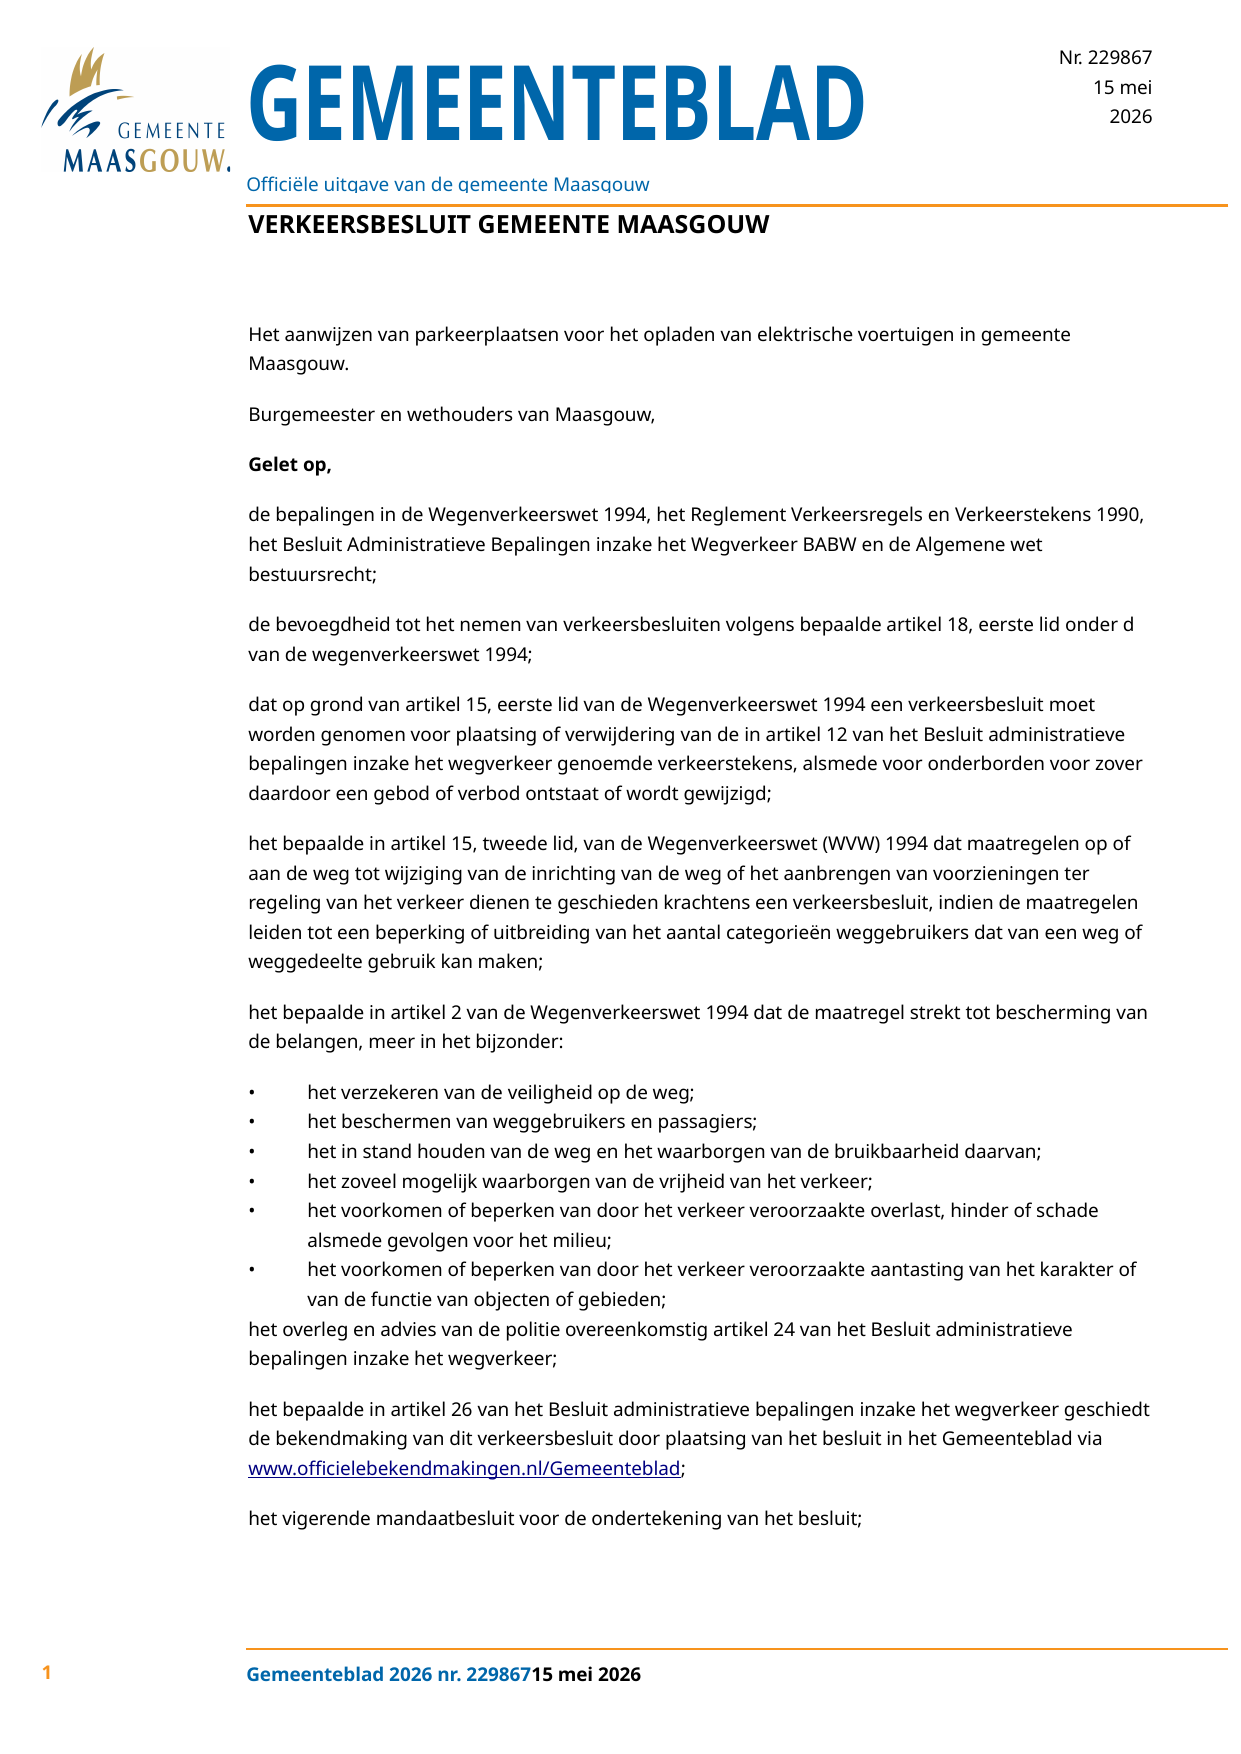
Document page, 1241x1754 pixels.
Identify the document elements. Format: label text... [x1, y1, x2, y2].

list het in stand houden van de weg en het waarborgen van de bruikbaarheid daarvan; [248, 1138, 1152, 1164]
text VERKEERSBESLUIT GEMEENTE MAASGOUW [248, 207, 1152, 241]
text dat op grond van artikel 15, eerste lid van de Wegenverkeerswet 1994 een verkeersbesluit moet worden genomen voor plaatsing of verwijdering van de in artikel 12 van het Besluit administratieve bepalingen inzake het wegverkeer genoemde verkeerstekens, alsmede voor onderborden voor zover daardoor een gebod of verbod ontstaat of wordt gewijzigd; [248, 691, 1152, 806]
text het vigerende mandaatbesluit voor de ondertekening van het besluit; [248, 1505, 1152, 1531]
list het beschermen van weggebruikers en passagiers; [248, 1109, 1152, 1134]
list het zoveel mogelijk waarborgen van de vrijheid van het verkeer; [248, 1168, 1152, 1193]
text Burgemeester en wethouders van Maasgouw, [248, 401, 1152, 426]
list het voorkomen of beperken van door het verkeer veroorzaakte overlast, hinder of schade alsmede gevolgen voor het milieu; [248, 1197, 1152, 1253]
text de bevoegdheid tot het nemen van verkeersbesluiten volgens bepaalde artikel 18, eerste lid onder d van de wegenverkeerswet 1994; [248, 611, 1152, 666]
text het bepaalde in artikel 26 van het Besluit administratieve bepalingen inzake het wegverkeer geschiedt de bekendmaking van dit verkeersbesluit door plaatsing van het besluit in het Gemeenteblad via www.officielebekendmakingen.nl/Gemeenteblad; [248, 1396, 1152, 1481]
text de bepalingen in de Wegenverkeerswet 1994, het Reglement Verkeersregels en Verkeerstekens 1990, het Besluit Administratieve Bepalingen inzake het Wegverkeer BABW en de Algemene wet bestuursrecht; [248, 502, 1152, 586]
list het voorkomen of beperken van door het verkeer veroorzaakte aantasting van het karakter of van de functie van objecten of gebieden; [248, 1257, 1152, 1312]
picture [41, 47, 231, 172]
text het bepaalde in artikel 15, tweede lid, van de Wegenverkeerswet (WVW) 1994 dat maatregelen op of aan de weg tot wijziging van de inrichting van de weg of het aanbrengen van voorzieningen ter regeling van het verkeer dienen te geschieden krachtens een verkeersbesluit, indien de maatregelen leiden tot een beperking of uitbreiding van het aantal categorieën weggebruikers dat van een weg of weggedeelte gebruik kan maken; [248, 830, 1152, 974]
text Het aanwijzen van parkeerplaatsen voor het opladen van elektrische voertuigen in gemeente Maasgouw. [248, 321, 1152, 376]
text het overleg en advies van de politie overeenkomstig artikel 24 van het Besluit administratieve bepalingen inzake het wegverkeer; [248, 1316, 1152, 1371]
text het bepaalde in artikel 2 van de Wegenverkeerswet 1994 dat de maatregel strekt tot bescherming van de belangen, meer in het bijzonder: [248, 999, 1152, 1054]
list het verzekeren van de veiligheid op de weg; [248, 1079, 1152, 1105]
text Gelet op, [248, 451, 1152, 477]
